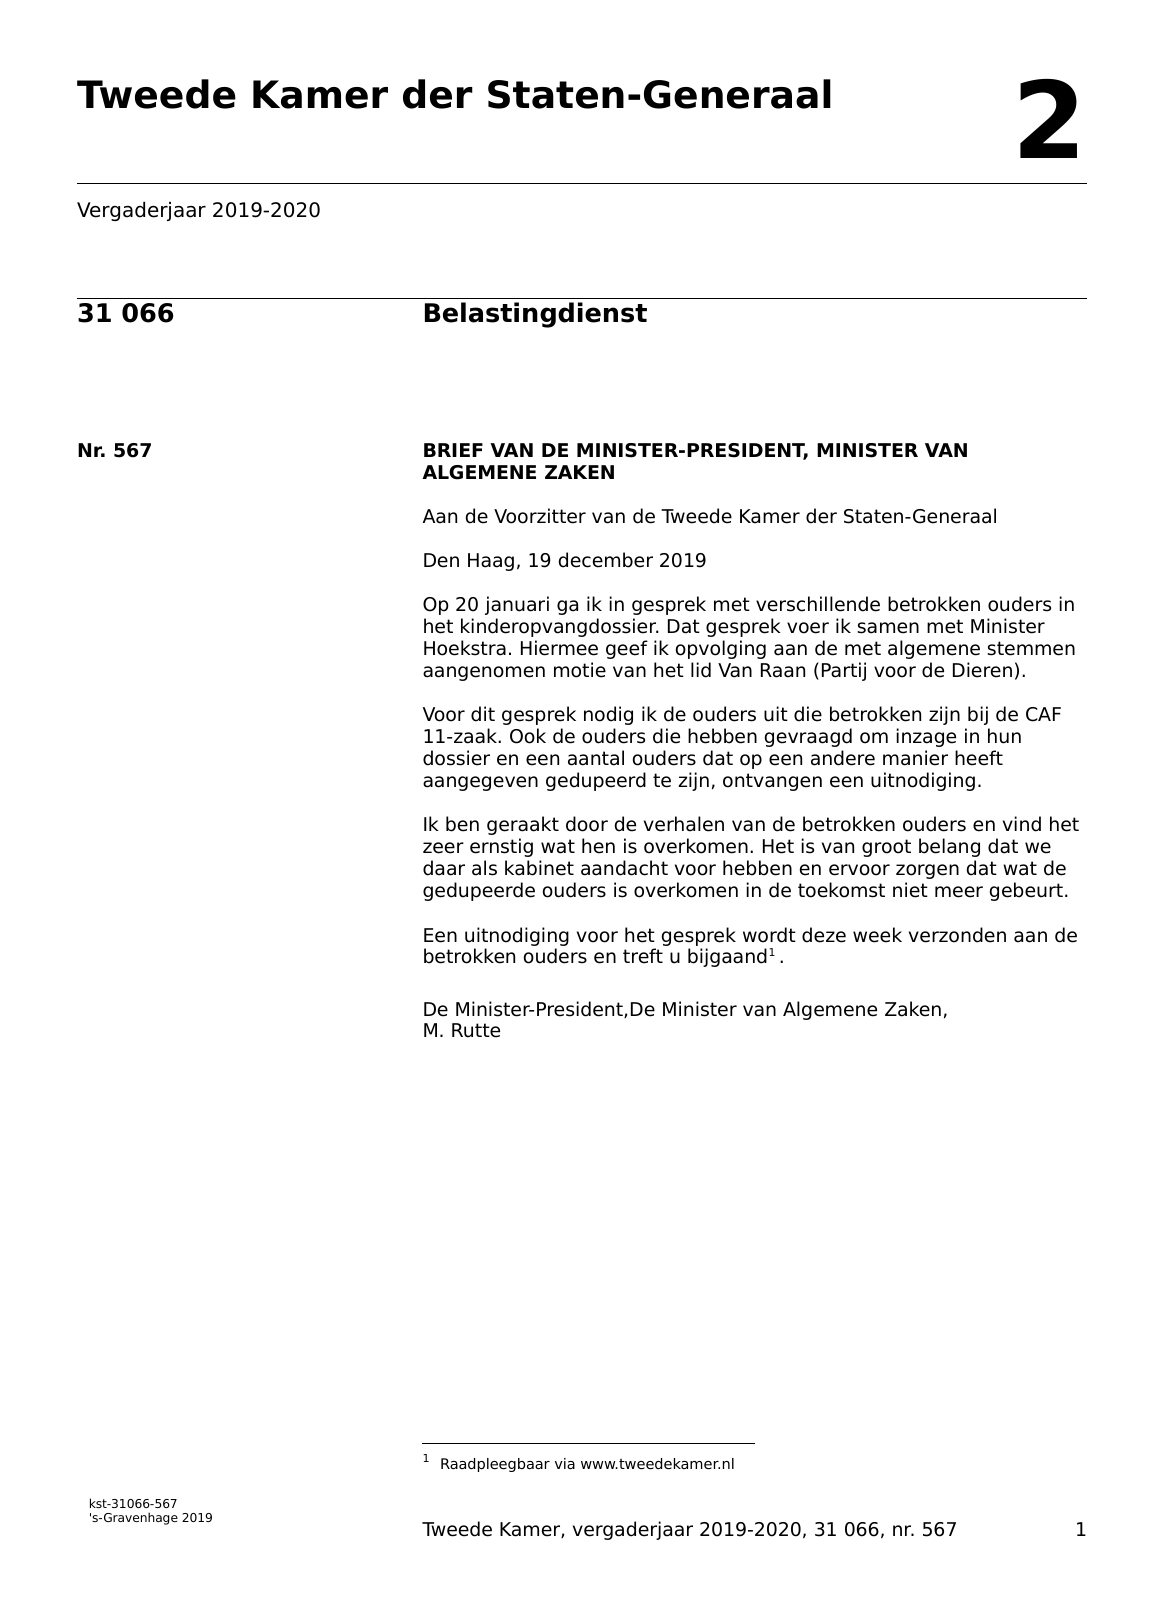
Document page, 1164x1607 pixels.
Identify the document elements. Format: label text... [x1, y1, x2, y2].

subtitle 31 066 Belastingdienst [77, 299, 1087, 329]
table_header 2 [886, 59, 1087, 183]
text Den Haag, 19 december 2019 [422, 550, 1087, 572]
text Ik ben geraakt door de verhalen van de betrokken ouders en vind het zeer ernstig wat hen is overkomen. Het is van groot belang dat we daar als kabinet aandacht voor hebben en ervoor zorgen dat wat de gedupeerde ouders is overkomen in de toekomst niet meer gebeurt. [422, 814, 1087, 902]
text Aan de Voorzitter van de Tweede Kamer der Staten-Generaal [422, 506, 1087, 528]
text De Minister-President,De Minister van Algemene Zaken, M. Rutte [422, 998, 1087, 1042]
text 's-Gravenhage 2019 [88, 1511, 323, 1525]
text kst-31066-567 [88, 1497, 323, 1511]
text Een uitnodiging voor het gesprek wordt deze week verzonden aan de betrokken ouders en treft u bijgaand. [422, 924, 1087, 968]
table_header Tweede Kamer der Staten-Generaal [77, 59, 886, 183]
text Voor dit gesprek nodig ik de ouders uit die betrokken zijn bij de CAF 11-zaak. Ook de ouders die hebben gevraagd om inzage in hun dossier en een aantal ouders dat op een andere manier heeft aangegeven gedupeerd te zijn, ontvangen een uitnodiging. [422, 704, 1087, 792]
subtitle Nr. 567 BRIEF VAN DE MINISTER-PRESIDENT, MINISTER VAN ALGEMENE ZAKEN [77, 440, 1087, 484]
table_cell Vergaderjaar 2019-2020 [77, 184, 1087, 298]
text Raadpleegbaar via www.tweedekamer.nl [422, 1452, 1087, 1474]
text Op 20 januari ga ik in gesprek met verschillende betrokken ouders in het kinderopvangdossier. Dat gesprek voer ik samen met Minister Hoekstra. Hiermee geef ik opvolging aan de met algemene stemmen aangenomen motie van het lid Van Raan (Partij voor de Dieren). [422, 594, 1087, 682]
